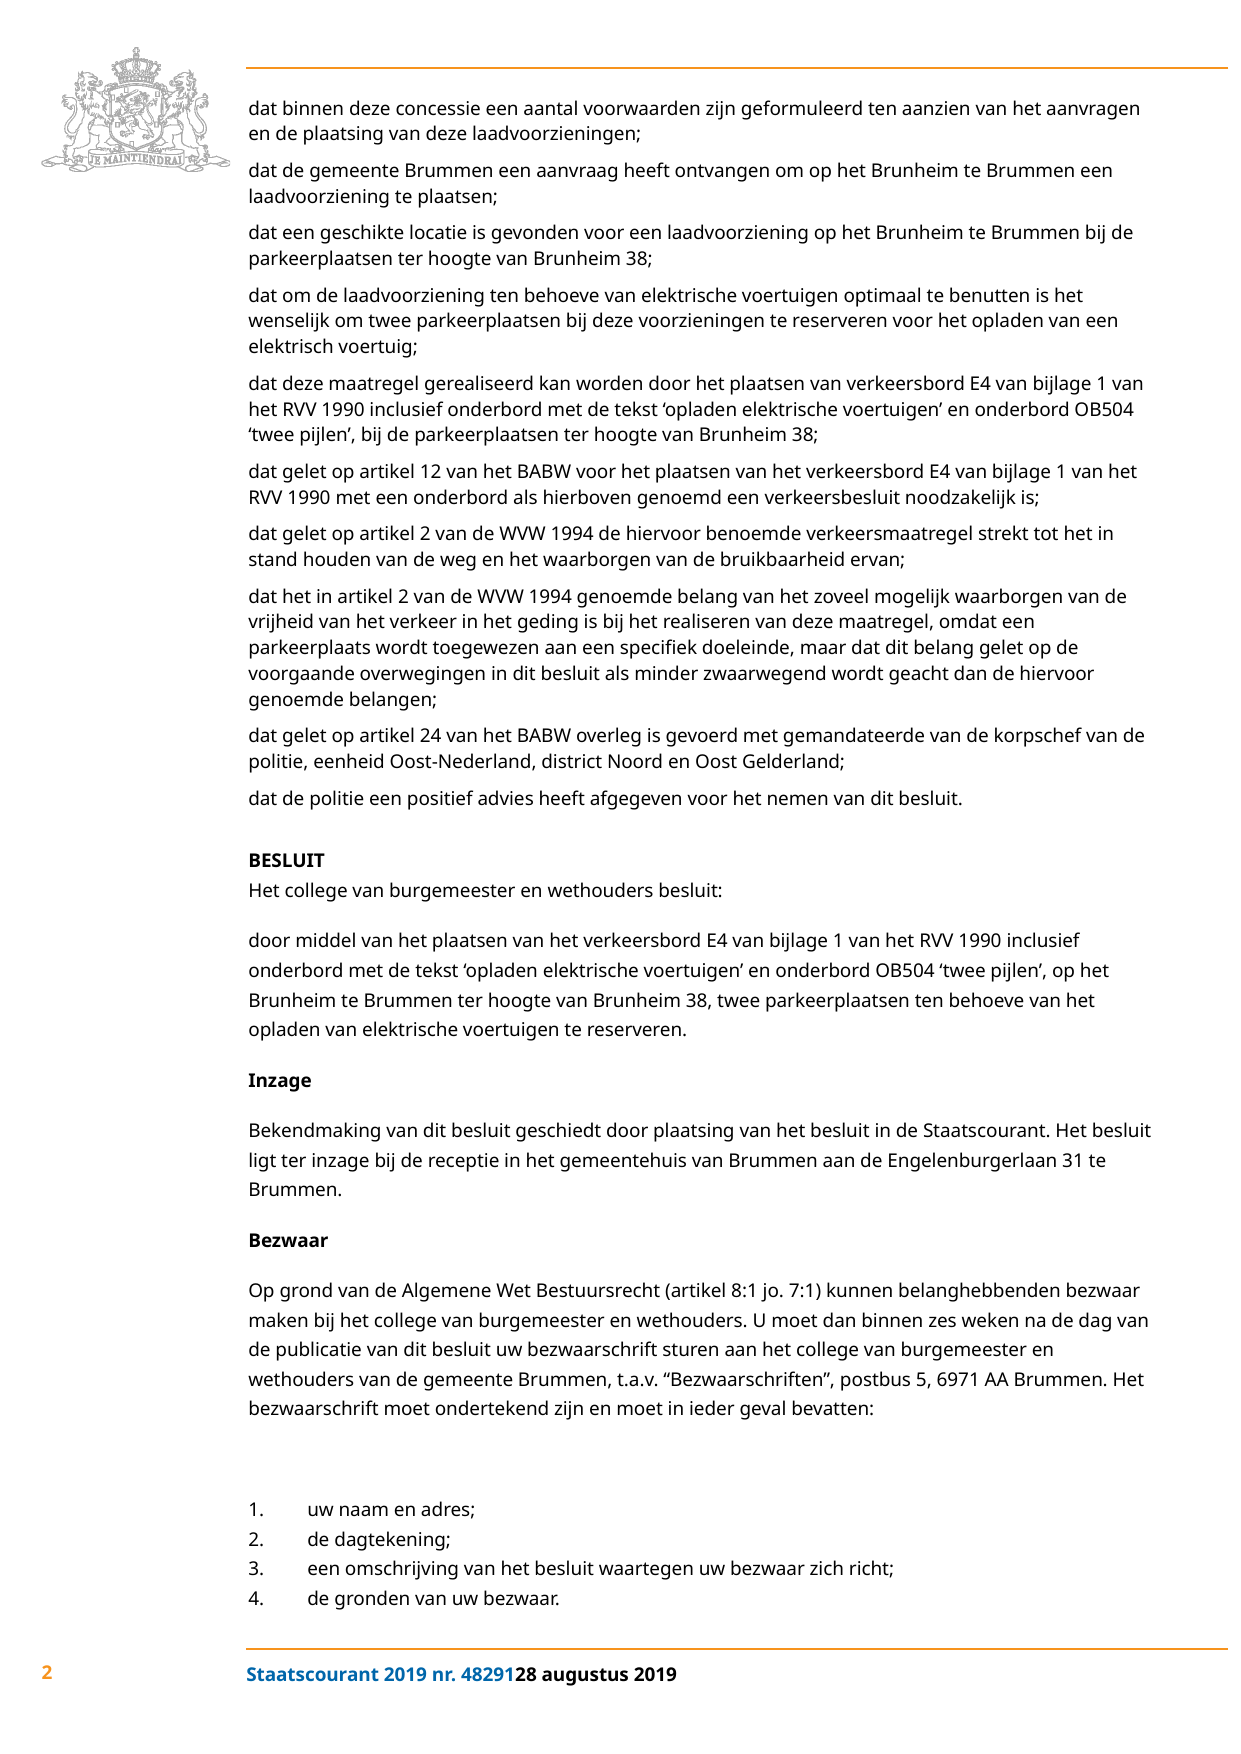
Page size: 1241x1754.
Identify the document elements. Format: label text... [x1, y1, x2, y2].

text dat deze maatregel gerealiseerd kan worden door het plaatsen van verkeersbord E4 van bijlage 1 van het RVV 1990 inclusief onderbord met de tekst ‘opladen elektrische voertuigen’ en onderbord OB504 ‘twee pijlen’, bij de parkeerplaatsen ter hoogte van Brunheim 38; [248, 370, 1152, 447]
list uw naam en adres; [248, 1496, 1152, 1522]
text Op grond van de Algemene Wet Bestuursrecht (artikel 8:1 jo. 7:1) kunnen belanghebbenden bezwaar maken bij het college van burgemeester en wethouders. U moet dan binnen zes weken na de dag van de publicatie van dit besluit uw bezwaarschrift sturen aan het college van burgemeester en wethouders van de gemeente Brummen, t.a.v. “Bezwaarschriften”, postbus 5, 6971 AA Brummen. Het bezwaarschrift moet ondertekend zijn en moet in ieder geval bevatten: [248, 1277, 1152, 1421]
text dat gelet op artikel 12 van het BABW voor het plaatsen van het verkeersbord E4 van bijlage 1 van het RVV 1990 met een onderbord als hierboven genoemd een verkeersbesluit noodzakelijk is; [248, 458, 1152, 510]
text dat gelet op artikel 2 van de WVW 1994 de hiervoor benoemde verkeersmaatregel strekt tot het in stand houden van de weg en het waarborgen van de bruikbaarheid ervan; [248, 521, 1152, 572]
text dat binnen deze concessie een aantal voorwaarden zijn geformuleerd ten aanzien van het aanvragen en de plaatsing van deze laadvoorzieningen; [248, 95, 1152, 146]
text BESLUIT [248, 848, 1152, 873]
picture [41, 47, 231, 172]
list de gronden van uw bezwaar. [248, 1585, 1152, 1611]
text dat de gemeente Brummen een aanvraag heeft ontvangen om op het Brunheim te Brummen een laadvoorziening te plaatsen; [248, 157, 1152, 209]
text Bekendmaking van dit besluit geschiedt door plaatsing van het besluit in de Staatscourant. Het besluit ligt ter inzage bij de receptie in het gemeentehuis van Brummen aan de Engelenburgerlaan 31 te Brummen. [248, 1117, 1152, 1202]
text dat een geschikte locatie is gevonden voor een laadvoorziening op het Brunheim te Brummen bij de parkeerplaatsen ter hoogte van Brunheim 38; [248, 219, 1152, 271]
text dat het in artikel 2 van de WVW 1994 genoemde belang van het zoveel mogelijk waarborgen van de vrijheid van het verkeer in het geding is bij het realiseren van deze maatregel, omdat een parkeerplaats wordt toegewezen aan een specifiek doeleinde, maar dat dit belang gelet op de voorgaande overwegingen in dit besluit als minder zwaarwegend wordt geacht dan de hiervoor genoemde belangen; [248, 583, 1152, 712]
text dat gelet op artikel 24 van het BABW overleg is gevoerd met gemandateerde van de korpschef van de politie, eenheid Oost-Nederland, district Noord en Oost Gelderland; [248, 723, 1152, 774]
text Bezwaar [248, 1227, 1152, 1253]
text door middel van het plaatsen van het verkeersbord E4 van bijlage 1 van het RVV 1990 inclusief onderbord met de tekst ‘opladen elektrische voertuigen’ en onderbord OB504 ‘twee pijlen’, op het Brunheim te Brummen ter hoogte van Brunheim 38, twee parkeerplaatsen ten behoeve van het opladen van elektrische voertuigen te reserveren. [248, 928, 1152, 1042]
list de dagtekening; [248, 1526, 1152, 1552]
text Inzage [248, 1067, 1152, 1093]
text dat om de laadvoorziening ten behoeve van elektrische voertuigen optimaal te benutten is het wenselijk om twee parkeerplaatsen bij deze voorzieningen te reserveren voor het opladen van een elektrisch voertuig; [248, 282, 1152, 359]
text dat de politie een positief advies heeft afgegeven voor het nemen van dit besluit. [248, 785, 1152, 811]
list een omschrijving van het besluit waartegen uw bezwaar zich richt; [248, 1556, 1152, 1581]
text Het college van burgemeester en wethouders besluit: [248, 877, 1152, 903]
